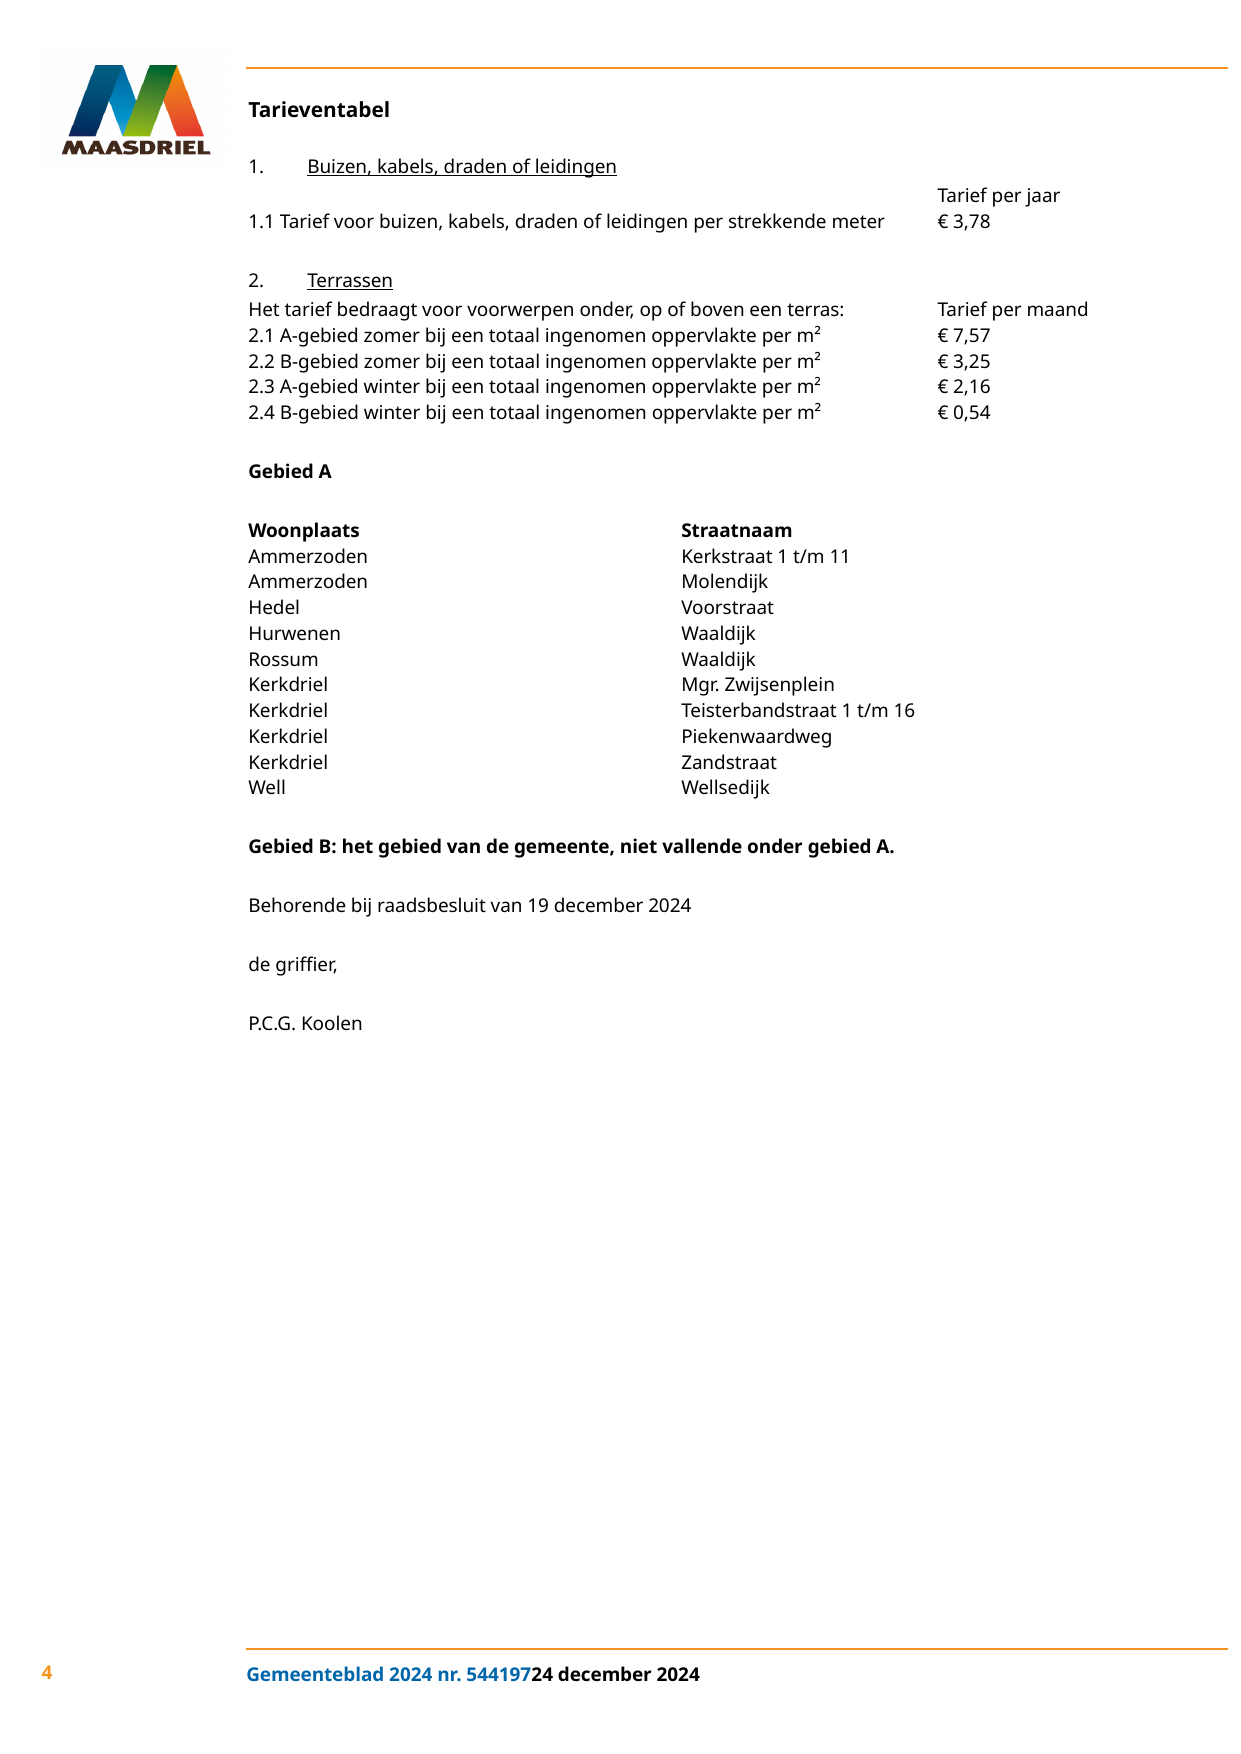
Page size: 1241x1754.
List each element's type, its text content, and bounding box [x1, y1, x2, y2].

table_cell Molendijk [681, 569, 1152, 594]
table_cell Well [248, 775, 681, 800]
table_cell Kerkdriel [248, 698, 681, 723]
table_cell € 3,25 [937, 348, 1152, 374]
table_cell Voorstraat [681, 595, 1152, 620]
table_cell 2.4 B-gebied winter bij een totaal ingenomen oppervlakte per m² [248, 400, 937, 425]
table_header [248, 183, 937, 208]
table_cell Kerkdriel [248, 672, 681, 697]
text Tarieventabel [248, 95, 1152, 123]
table_cell Mgr. Zwijsenplein [681, 672, 1152, 697]
table_cell 2.1 A-gebied zomer bij een totaal ingenomen oppervlakte per m² [248, 322, 937, 348]
table_header Tarief per maand [937, 297, 1152, 322]
table_header Straatnaam [681, 517, 1152, 543]
text P.C.G. Koolen [248, 1011, 1152, 1036]
table_cell Rossum [248, 646, 681, 672]
list Buizen, kabels, draden of leidingen [248, 153, 1152, 179]
text de griffier, [248, 951, 1152, 977]
table_header Woonplaats [248, 517, 681, 543]
text Gebied B: het gebied van de gemeente, niet vallende onder gebied A. [248, 833, 1152, 859]
table_cell Hedel [248, 595, 681, 620]
table_cell 2.2 B-gebied zomer bij een totaal ingenomen oppervlakte per m² [248, 348, 937, 374]
table_cell Wellsedijk [681, 775, 1152, 800]
table_header Het tarief bedraagt voor voorwerpen onder, op of boven een terras: [248, 297, 937, 322]
table_cell € 2,16 [937, 374, 1152, 399]
table_cell Kerkdriel [248, 723, 681, 749]
table_cell Waaldijk [681, 646, 1152, 672]
list Terrassen [248, 267, 1152, 293]
table_cell 1.1 Tarief voor buizen, kabels, draden of leidingen per strekkende meter [248, 208, 937, 234]
table_cell Hurwenen [248, 620, 681, 646]
table_cell Zandstraat [681, 749, 1152, 774]
table_cell Ammerzoden [248, 543, 681, 569]
table_cell Kerkstraat 1 t/m 11 [681, 543, 1152, 569]
table_cell Piekenwaardweg [681, 723, 1152, 749]
table_header Tarief per jaar [937, 183, 1152, 208]
table_cell Teisterbandstraat 1 t/m 16 [681, 698, 1152, 723]
table_cell € 7,57 [937, 322, 1152, 348]
table_cell € 3,78 [937, 208, 1152, 234]
picture [41, 47, 231, 172]
text Behorende bij raadsbesluit van 19 december 2024 [248, 892, 1152, 918]
text Gebied A [248, 458, 1152, 484]
table_cell € 0,54 [937, 400, 1152, 425]
table_cell Waaldijk [681, 620, 1152, 646]
table_cell Kerkdriel [248, 749, 681, 774]
table_cell Ammerzoden [248, 569, 681, 594]
table_cell 2.3 A-gebied winter bij een totaal ingenomen oppervlakte per m² [248, 374, 937, 399]
